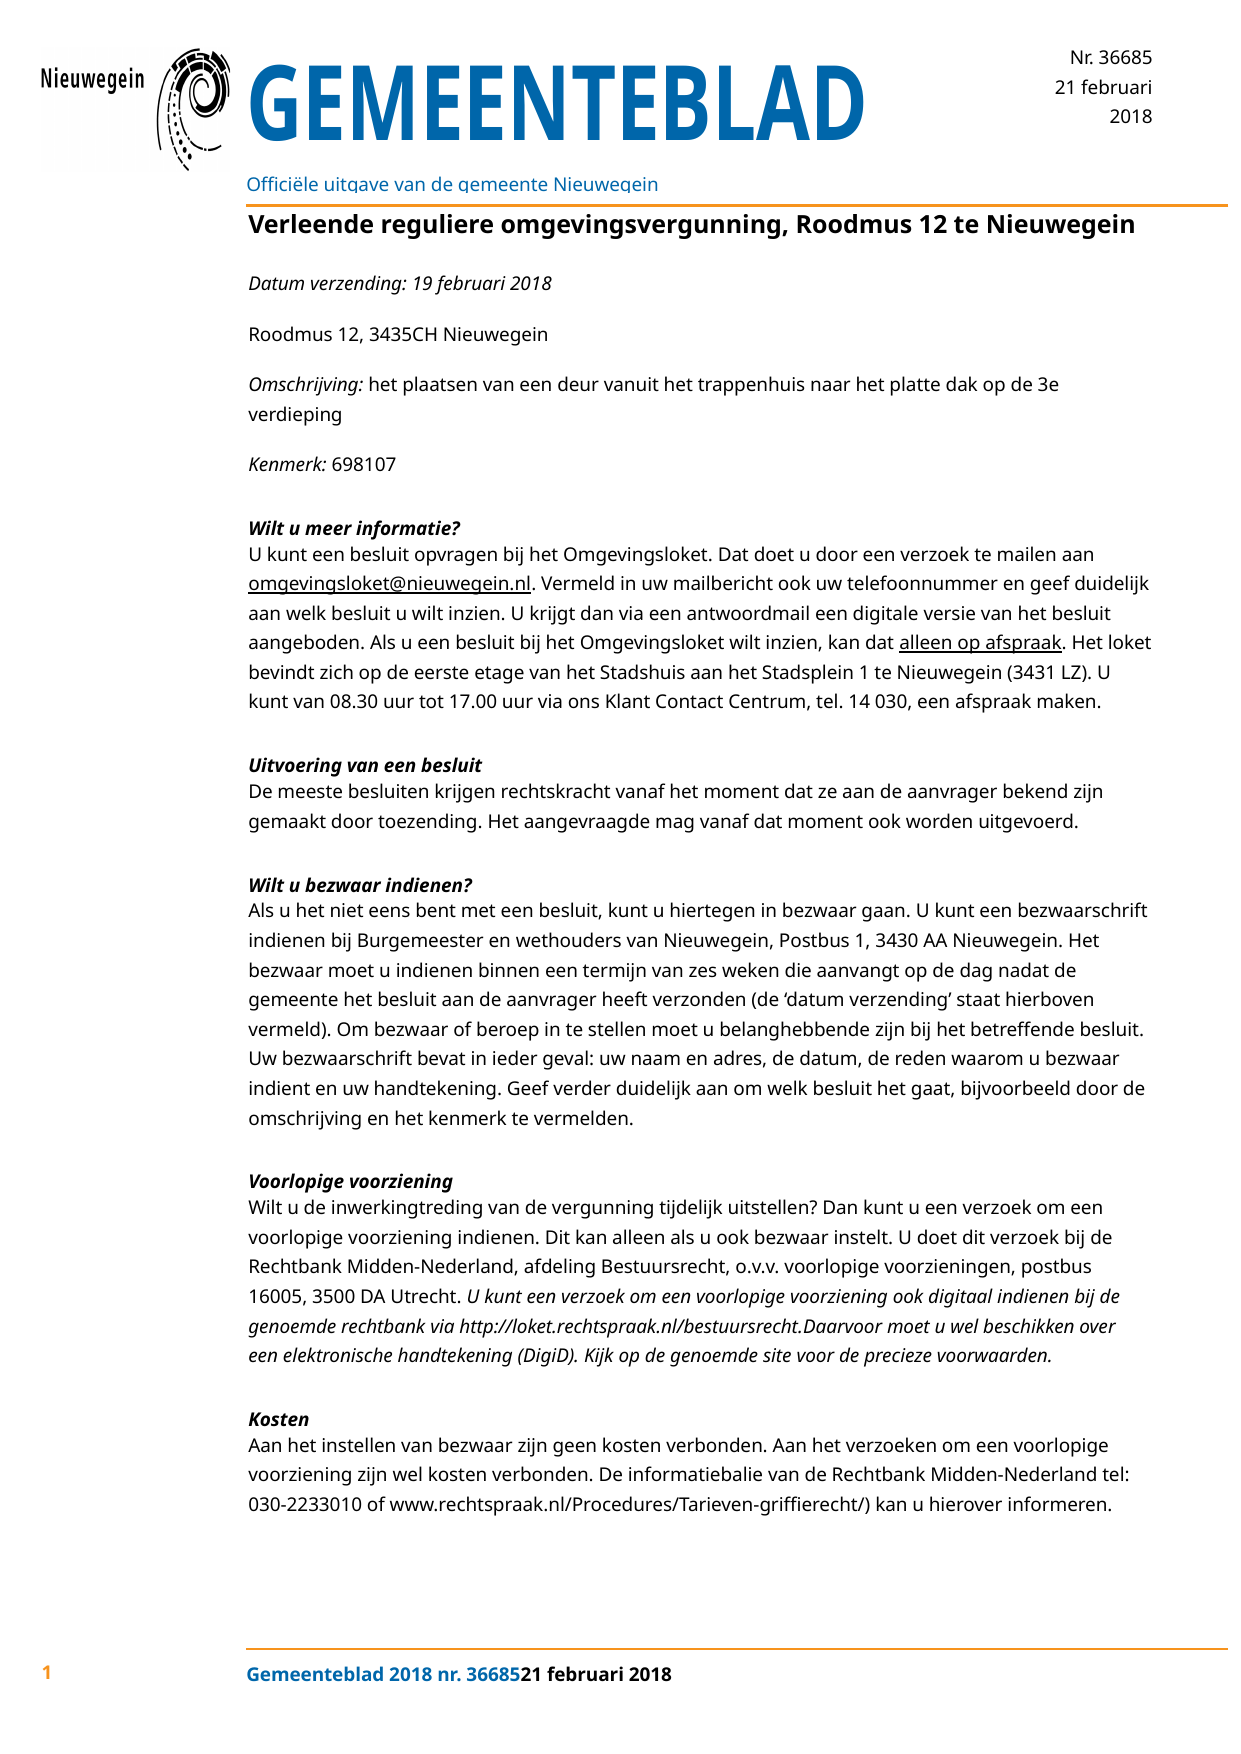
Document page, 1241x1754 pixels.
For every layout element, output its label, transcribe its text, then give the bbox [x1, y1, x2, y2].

text Als u het niet eens bent met een besluit, kunt u hiertegen in bezwaar gaan. U kunt een bezwaarschrift indienen bij Burgemeester en wethouders van Nieuwegein, Postbus 1, 3430 AA Nieuwegein. Het bezwaar moet u indienen binnen een termijn van zes weken die aanvangt op de dag nadat de gemeente het besluit aan de aanvrager heeft verzonden (de ‘datum verzending’ staat hierboven vermeld). Om bezwaar of beroep in te stellen moet u belanghebbende zijn bij het betreffende besluit. Uw bezwaarschrift bevat in ieder geval: uw naam en adres, de datum, de reden waarom u bezwaar indient en uw handtekening. Geef verder duidelijk aan om welk besluit het gaat, bijvoorbeeld door de omschrijving en het kenmerk te vermelden. [248, 898, 1152, 1131]
text Kosten [248, 1406, 1152, 1432]
text Wilt u de inwerkingtreding van de vergunning tijdelijk uitstellen? Dan kunt u een verzoek om een voorlopige voorziening indienen. Dit kan alleen als u ook bezwaar instelt. U doet dit verzoek bij de Rechtbank Midden-Nederland, afdeling Bestuursrecht, o.v.v. voorlopige voorzieningen, postbus 16005, 3500 DA Utrecht. U kunt een verzoek om een voorlopige voorziening ook digitaal indienen bij de genoemde rechtbank via http://loket.rechtspraak.nl/bestuursrecht.Daarvoor moet u wel beschikken over een elektronische handtekening (DigiD). Kijk op de genoemde site voor de precieze voorwaarden. [248, 1194, 1152, 1368]
text Voorlopige voorziening [248, 1169, 1152, 1194]
picture [41, 47, 231, 172]
text Kenmerk: 698107 [248, 451, 1152, 477]
text Aan het instellen van bezwaar zijn geen kosten verbonden. Aan het verzoeken om een voorlopige voorziening zijn wel kosten verbonden. De informatiebalie van de Rechtbank Midden-Nederland tel: 030-2233010 of www.rechtspraak.nl/Procedures/Tarieven-griffierecht/) kan u hierover informeren. [248, 1432, 1152, 1517]
text Verleende reguliere omgevingsvergunning, Roodmus 12 te Nieuwegein [248, 207, 1152, 241]
text De meeste besluiten krijgen rechtskracht vanaf het moment dat ze aan de aanvrager bekend zijn gemaakt door toezending. Het aangevraagde mag vanaf dat moment ook worden uitgevoerd. [248, 778, 1152, 834]
text Omschrijving: het plaatsen van een deur vanuit het trappenhuis naar het platte dak op de 3e verdieping [248, 371, 1152, 426]
text Wilt u meer informatie? [248, 515, 1152, 541]
text Roodmus 12, 3435CH Nieuwegein [248, 321, 1152, 346]
text Wilt u bezwaar indienen? [248, 872, 1152, 898]
text Datum verzending: 19 februari 2018 [248, 270, 1152, 296]
text U kunt een besluit opvragen bij het Omgevingsloket. Dat doet u door een verzoek te mailen aan omgevingsloket@nieuwegein.nl. Vermeld in uw mailbericht ook uw telefoonnummer en geef duidelijk aan welk besluit u wilt inzien. U krijgt dan via een antwoordmail een digitale versie van het besluit aangeboden. Als u een besluit bij het Omgevingsloket wilt inzien, kan dat alleen op afspraak. Het loket bevindt zich op de eerste etage van het Stadshuis aan het Stadsplein 1 te Nieuwegein (3431 LZ). U kunt van 08.30 uur tot 17.00 uur via ons Klant Contact Centrum, tel. 14 030, een afspraak maken. [248, 541, 1152, 714]
text Uitvoering van een besluit [248, 753, 1152, 778]
